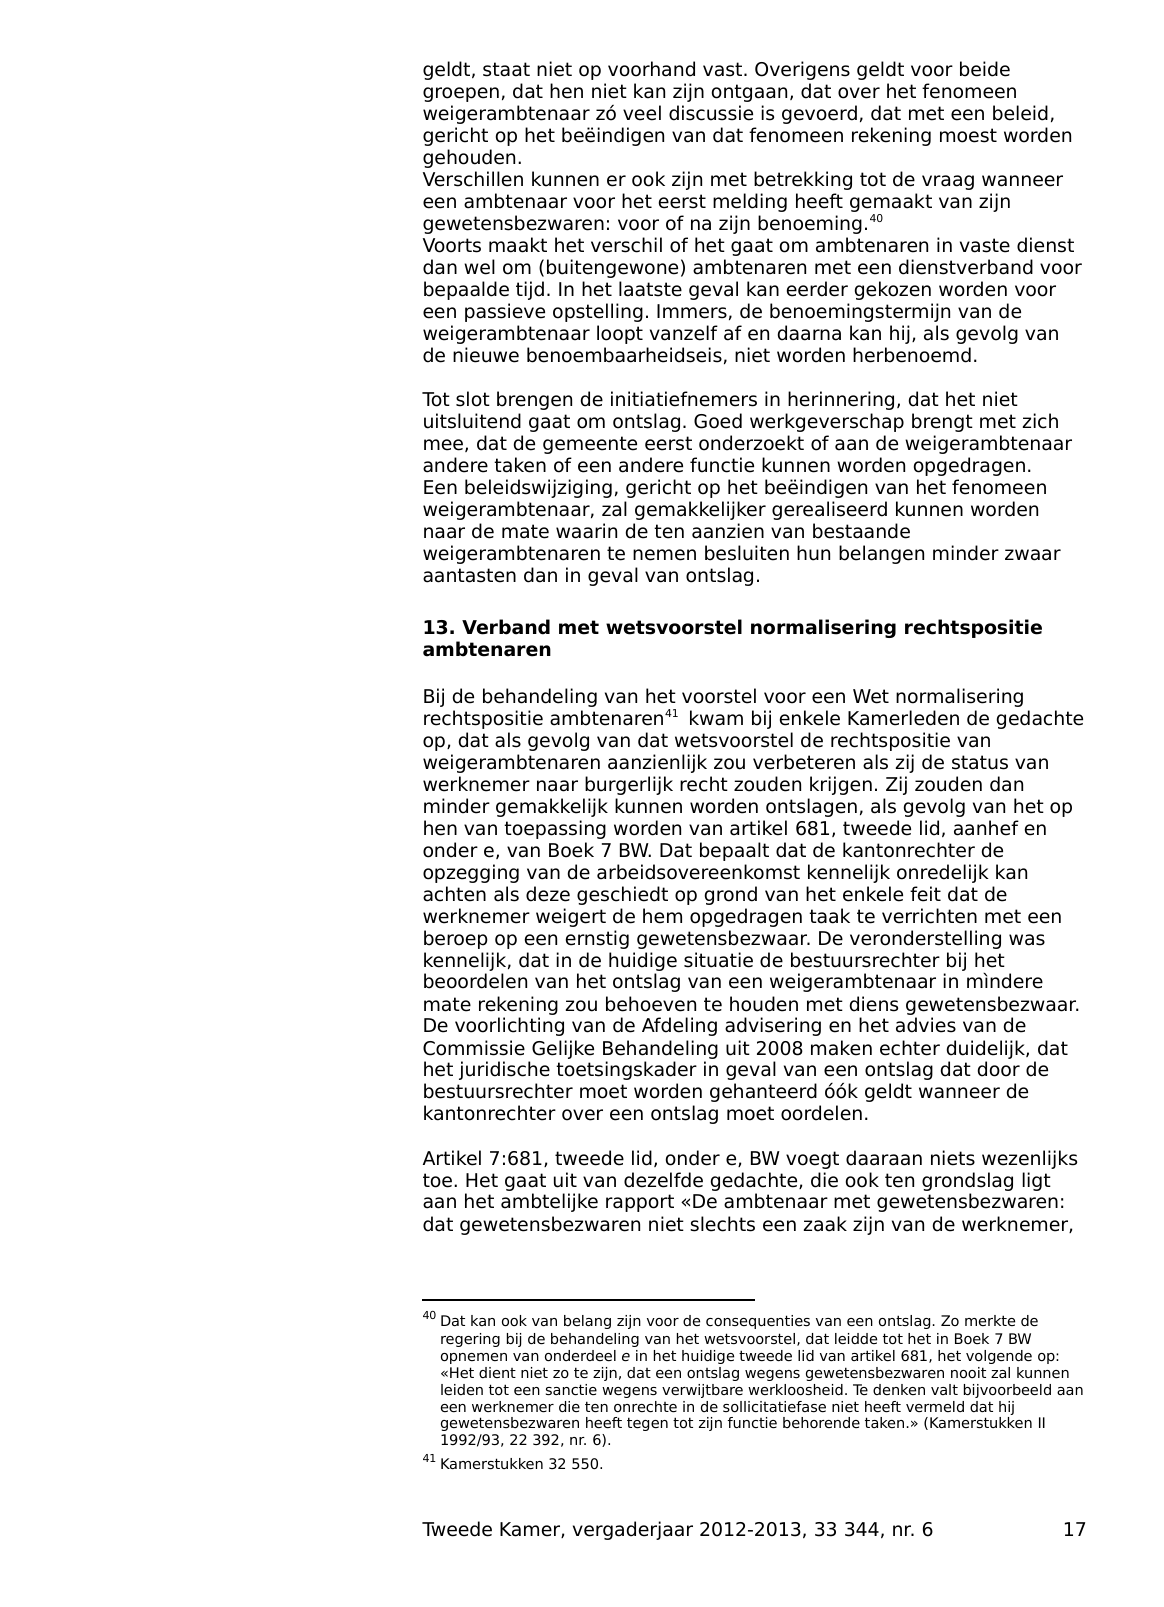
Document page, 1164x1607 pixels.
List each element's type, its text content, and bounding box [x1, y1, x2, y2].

text Dat kan ook van belang zijn voor de consequenties van een ontslag. Zo merkte de regering bij de behandeling van het wetsvoorstel, dat leidde tot het in Boek 7 BW opnemen van onderdeel e in het huidige tweede lid van artikel 681, het volgende op: «Het dient niet zo te zijn, dat een ontslag wegens gewetensbezwaren nooit zal kunnen leiden tot een sanctie wegens verwijtbare werkloosheid. Te denken valt bijvoorbeeld aan een werknemer die ten onrechte in de sollicitatiefase niet heeft vermeld dat hij gewetensbezwaren heeft tegen tot zijn functie behorende taken.» (Kamerstukken II 1992/93, 22 392, nr. 6). [422, 1309, 1087, 1449]
text De voorlichting van de Afdeling advisering en het advies van de Commissie Gelijke Behandeling uit 2008 maken echter duidelijk, dat het juridische toetsingskader in geval van een ontslag dat door de bestuursrechter moet worden gehanteerd óók geldt wanneer de kantonrechter over een ontslag moet oordelen. [422, 1015, 1087, 1125]
text Voorts maakt het verschil of het gaat om ambtenaren in vaste dienst dan wel om (buitengewone) ambtenaren met een dienstverband voor bepaalde tijd. In het laatste geval kan eerder gekozen worden voor een passieve opstelling. Immers, de benoemingstermijn van de weigerambtenaar loopt vanzelf af en daarna kan hij, als gevolg van de nieuwe benoembaarheidseis, niet worden herbenoemd. [422, 235, 1087, 367]
text Een beleidswijziging, gericht op het beëindigen van het fenomeen weigerambtenaar, zal gemakkelijker gerealiseerd kunnen worden naar de mate waarin de ten aanzien van bestaande weigerambtenaren te nemen besluiten hun belangen minder zwaar aantasten dan in geval van ontslag. [422, 477, 1087, 587]
text geldt, staat niet op voorhand vast. Overigens geldt voor beide groepen, dat hen niet kan zijn ontgaan, dat over het fenomeen weigerambtenaar zó veel discussie is gevoerd, dat met een beleid, gericht op het beëindigen van dat fenomeen rekening moest worden gehouden. [422, 59, 1087, 169]
text Tot slot brengen de initiatiefnemers in herinnering, dat het niet uitsluitend gaat om ontslag. Goed werkgeverschap brengt met zich mee, dat de gemeente eerst onderzoekt of aan de weigerambtenaar andere taken of een andere functie kunnen worden opgedragen. [422, 389, 1087, 477]
subtitle 13. Verband met wetsvoorstel normalisering rechtspositie ambtenaren [422, 617, 1087, 661]
text Artikel 7:681, tweede lid, onder e, BW voegt daaraan niets wezenlijks toe. Het gaat uit van dezelfde gedachte, die ook ten grondslag ligt aan het ambtelijke rapport «De ambtenaar met gewetensbezwaren: dat gewetensbezwaren niet slechts een zaak zijn van de werknemer, [422, 1147, 1087, 1235]
text Kamerstukken 32 550. [422, 1452, 1087, 1474]
text Bij de behandeling van het voorstel voor een Wet normalisering rechtspositie ambtenaren kwam bij enkele Kamerleden de gedachte op, dat als gevolg van dat wetsvoorstel de rechtspositie van weigerambtenaren aanzienlijk zou verbeteren als zij de status van werknemer naar burgerlijk recht zouden krijgen. Zij zouden dan minder gemakkelijk kunnen worden ontslagen, als gevolg van het op hen van toepassing worden van artikel 681, tweede lid, aanhef en onder e, van Boek 7 BW. Dat bepaalt dat de kantonrechter de opzegging van de arbeidsovereenkomst kennelijk onredelijk kan achten als deze geschiedt op grond van het enkele feit dat de werknemer weigert de hem opgedragen taak te verrichten met een beroep op een ernstig gewetensbezwaar. De veronderstelling was kennelijk, dat in de huidige situatie de bestuursrechter bij het beoordelen van het ontslag van een weigerambtenaar in mìndere mate rekening zou behoeven te houden met diens gewetensbezwaar. [422, 686, 1087, 1015]
text Verschillen kunnen er ook zijn met betrekking tot de vraag wanneer een ambtenaar voor het eerst melding heeft gemaakt van zijn gewetensbezwaren: voor of na zijn benoeming. [422, 169, 1087, 235]
